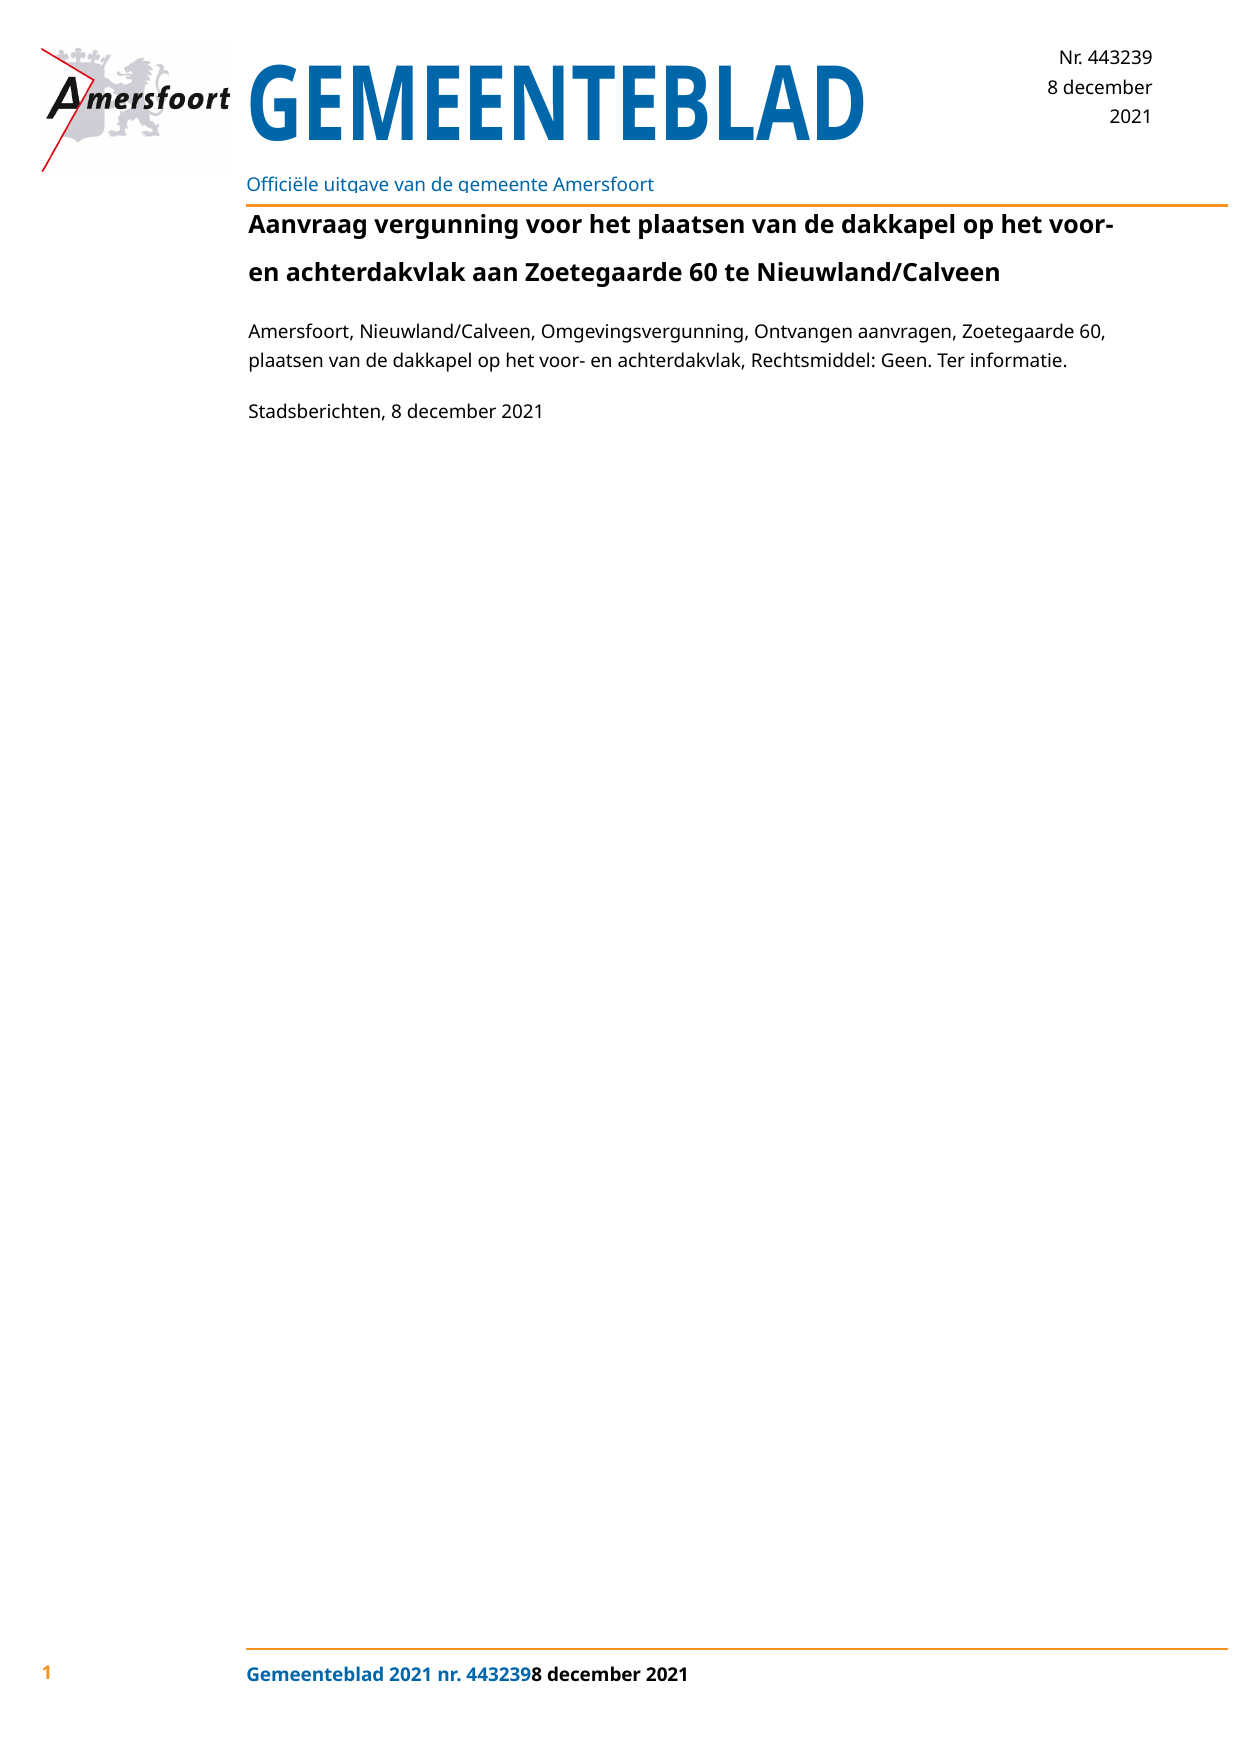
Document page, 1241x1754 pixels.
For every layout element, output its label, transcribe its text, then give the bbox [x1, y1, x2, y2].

text Stadsberichten, 8 december 2021 [248, 398, 1152, 424]
text Aanvraag vergunning voor het plaatsen van de dakkapel op het voor- en achterdakvlak aan Zoetegaarde 60 te Nieuwland/Calveen [248, 207, 1152, 288]
text Amersfoort, Nieuwland/Calveen, Omgevingsvergunning, Ontvangen aanvragen, Zoetegaarde 60, plaatsen van de dakkapel op het voor- en achterdakvlak, Rechtsmiddel: Geen. Ter informatie. [248, 318, 1152, 373]
picture [41, 47, 231, 172]
